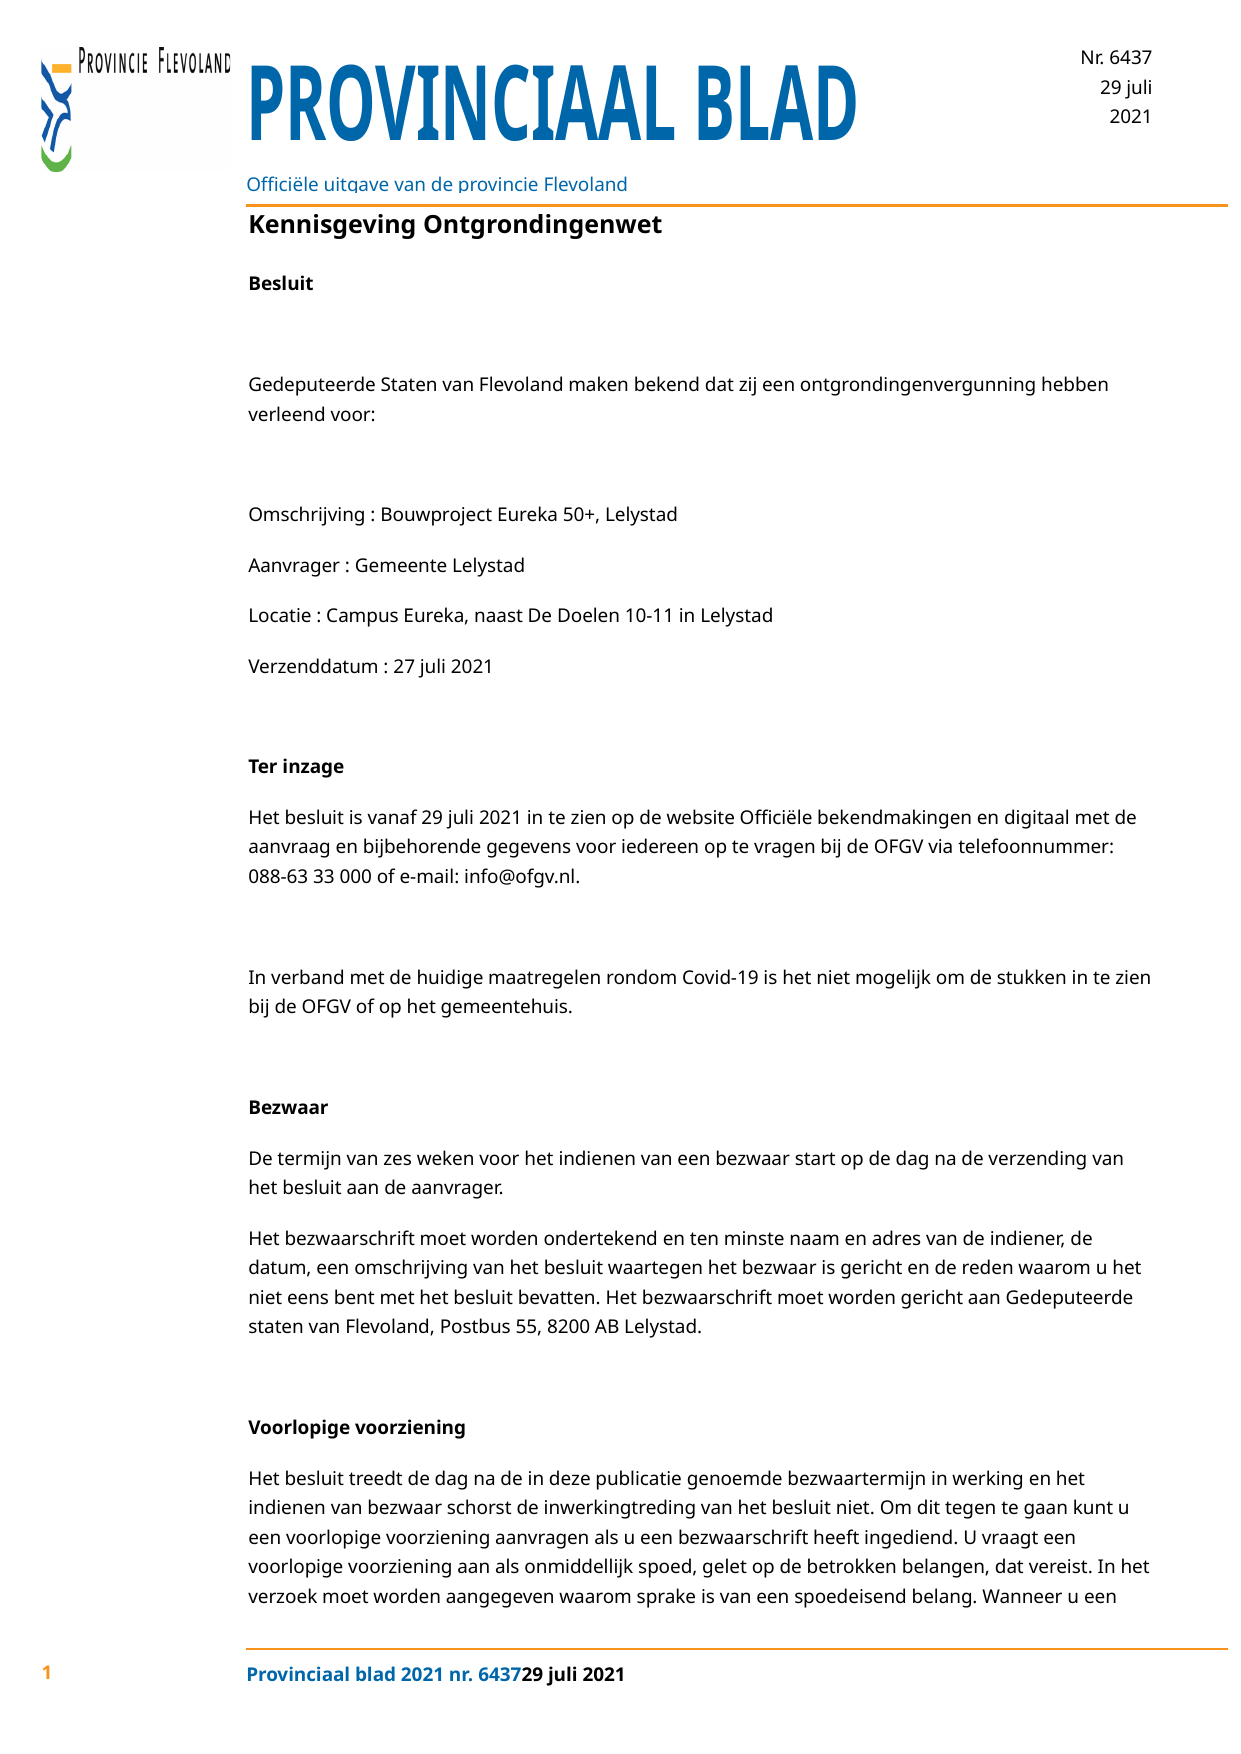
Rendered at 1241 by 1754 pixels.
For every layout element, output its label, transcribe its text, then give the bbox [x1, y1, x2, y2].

text Voorlopige voorziening [248, 1414, 1152, 1440]
text Aanvrager : Gemeente Lelystad [248, 552, 1152, 578]
text De termijn van zes weken voor het indienen van een bezwaar start op de dag na de verzending van het besluit aan de aanvrager. [248, 1145, 1152, 1200]
text Omschrijving : Bouwproject Eureka 50+, Lelystad [248, 502, 1152, 527]
text Kennisgeving Ontgrondingenwet [248, 207, 1152, 241]
text Verzenddatum : 27 juli 2021 [248, 653, 1152, 678]
text Locatie : Campus Eureka, naast De Doelen 10-11 in Lelystad [248, 602, 1152, 628]
text Besluit [248, 270, 1152, 296]
text Het besluit is vanaf 29 juli 2021 in te zien op de website Officiële bekendmakingen en digitaal met de aanvraag en bijbehorende gegevens voor iedereen op te vragen bij de OFGV via telefoonnummer: 088-63 33 000 of e-mail: info@ofgv.nl. [248, 804, 1152, 889]
text Bezwaar [248, 1094, 1152, 1120]
text Ter inzage [248, 754, 1152, 779]
text Het bezwaarschrift moet worden ondertekend en ten minste naam en adres van de indiener, de datum, een omschrijving van het besluit waartegen het bezwaar is gericht en de reden waarom u het niet eens bent met het besluit bevatten. Het bezwaarschrift moet worden gericht aan Gedeputeerde staten van Flevoland, Postbus 55, 8200 AB Lelystad. [248, 1225, 1152, 1339]
text Gedeputeerde Staten van Flevoland maken bekend dat zij een ontgrondingenvergunning hebben verleend voor: [248, 371, 1152, 426]
picture [41, 47, 231, 172]
text Het besluit treedt de dag na de in deze publicatie genoemde bezwaartermijn in werking en het indienen van bezwaar schorst de inwerkingtreding van het besluit niet. Om dit tegen te gaan kunt u een voorlopige voorziening aanvragen als u een bezwaarschrift heeft ingediend. U vraagt een voorlopige voorziening aan als onmiddellijk spoed, gelet op de betrokken belangen, dat vereist. In het verzoek moet worden aangegeven waarom sprake is van een spoedeisend belang. Wanneer u een [248, 1465, 1152, 1609]
text In verband met de huidige maatregelen rondom Covid-19 is het niet mogelijk om de stukken in te zien bij de OFGV of op het gemeentehuis. [248, 964, 1152, 1019]
